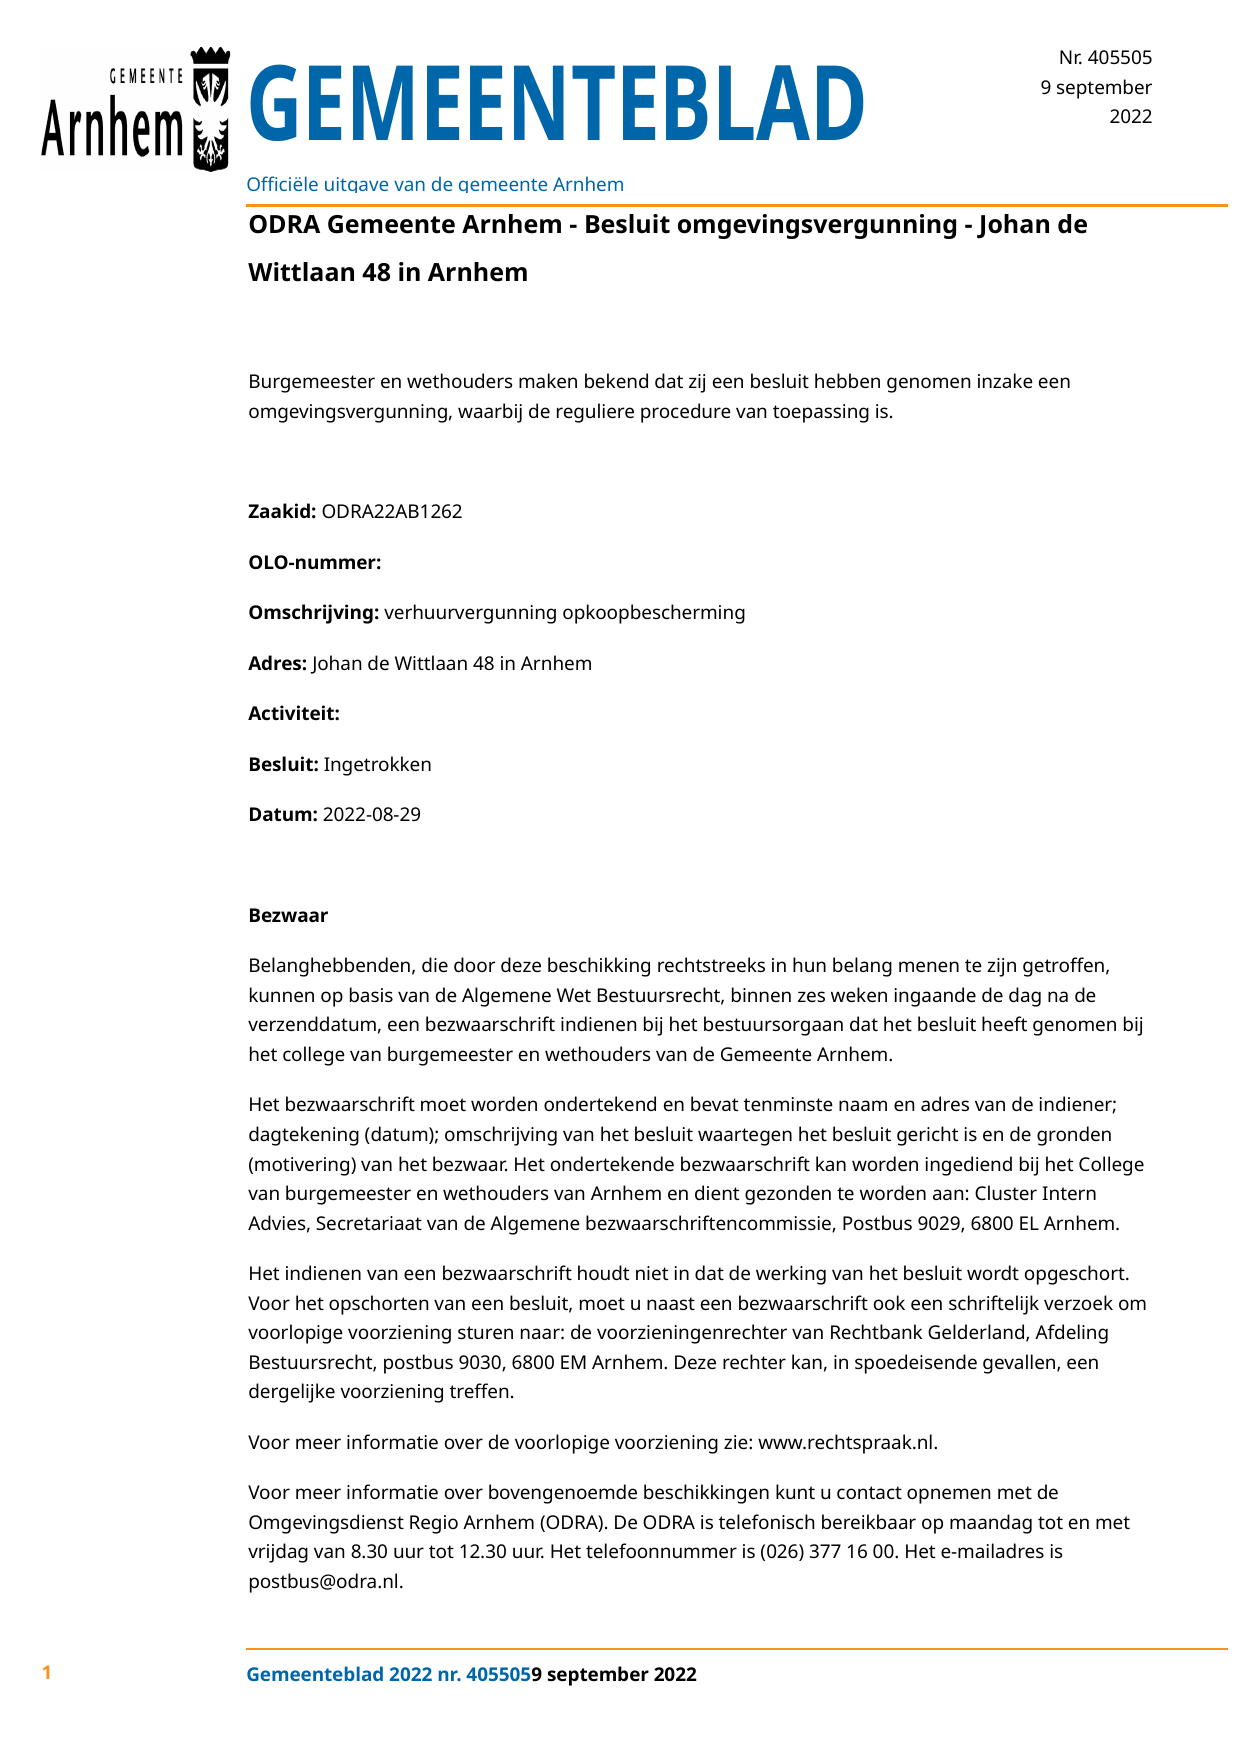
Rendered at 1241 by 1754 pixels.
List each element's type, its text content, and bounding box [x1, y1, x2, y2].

text Adres: Johan de Wittlaan 48 in Arnhem [248, 650, 1152, 676]
text ODRA Gemeente Arnhem - Besluit omgevingsvergunning - Johan de Wittlaan 48 in Arnhem [248, 207, 1152, 288]
text Het bezwaarschrift moet worden ondertekend en bevat tenminste naam en adres van de indiener; dagtekening (datum); omschrijving van het besluit waartegen het besluit gericht is en de gronden (motivering) van het bezwaar. Het ondertekende bezwaarschrift kan worden ingediend bij het College van burgemeester en wethouders van Arnhem en dient gezonden te worden aan: Cluster Intern Advies, Secretariaat van de Algemene bezwaarschriftencommissie, Postbus 9029, 6800 EL Arnhem. [248, 1092, 1152, 1236]
text Het indienen van een bezwaarschrift houdt niet in dat de werking van het besluit wordt opgeschort. Voor het opschorten van een besluit, moet u naast een bezwaarschrift ook een schriftelijk verzoek om voorlopige voorziening sturen naar: de voorzieningenrechter van Rechtbank Gelderland, Afdeling Bestuursrecht, postbus 9030, 6800 EM Arnhem. Deze rechter kan, in spoedeisende gevallen, een dergelijke voorziening treffen. [248, 1260, 1152, 1404]
text Omschrijving: verhuurvergunning opkoopbescherming [248, 599, 1152, 625]
text OLO-nummer: [248, 549, 1152, 575]
text Burgemeester en wethouders maken bekend dat zij een besluit hebben genomen inzake een omgevingsvergunning, waarbij de reguliere procedure van toepassing is. [248, 368, 1152, 424]
text Voor meer informatie over bovengenoemde beschikkingen kunt u contact opnemen met de Omgevingsdienst Regio Arnhem (ODRA). De ODRA is telefonisch bereikbaar op maandag tot en met vrijdag van 8.30 uur tot 12.30 uur. Het telefoonnummer is (026) 377 16 00. Het e-mailadres is postbus@odra.nl. [248, 1479, 1152, 1594]
text Belanghebbenden, die door deze beschikking rechtstreeks in hun belang menen te zijn getroffen, kunnen op basis van de Algemene Wet Bestuursrecht, binnen zes weken ingaande de dag na de verzenddatum, een bezwaarschrift indienen bij het bestuursorgaan dat het besluit heeft genomen bij het college van burgemeester en wethouders van de Gemeente Arnhem. [248, 952, 1152, 1067]
text Datum: 2022-08-29 [248, 801, 1152, 827]
text Bezwaar [248, 902, 1152, 928]
text Activiteit: [248, 700, 1152, 726]
text Besluit: Ingetrokken [248, 751, 1152, 777]
text Voor meer informatie over de voorlopige voorziening zie: www.rechtspraak.nl. [248, 1429, 1152, 1455]
picture [41, 47, 231, 172]
text Zaakid: ODRA22AB1262 [248, 499, 1152, 524]
